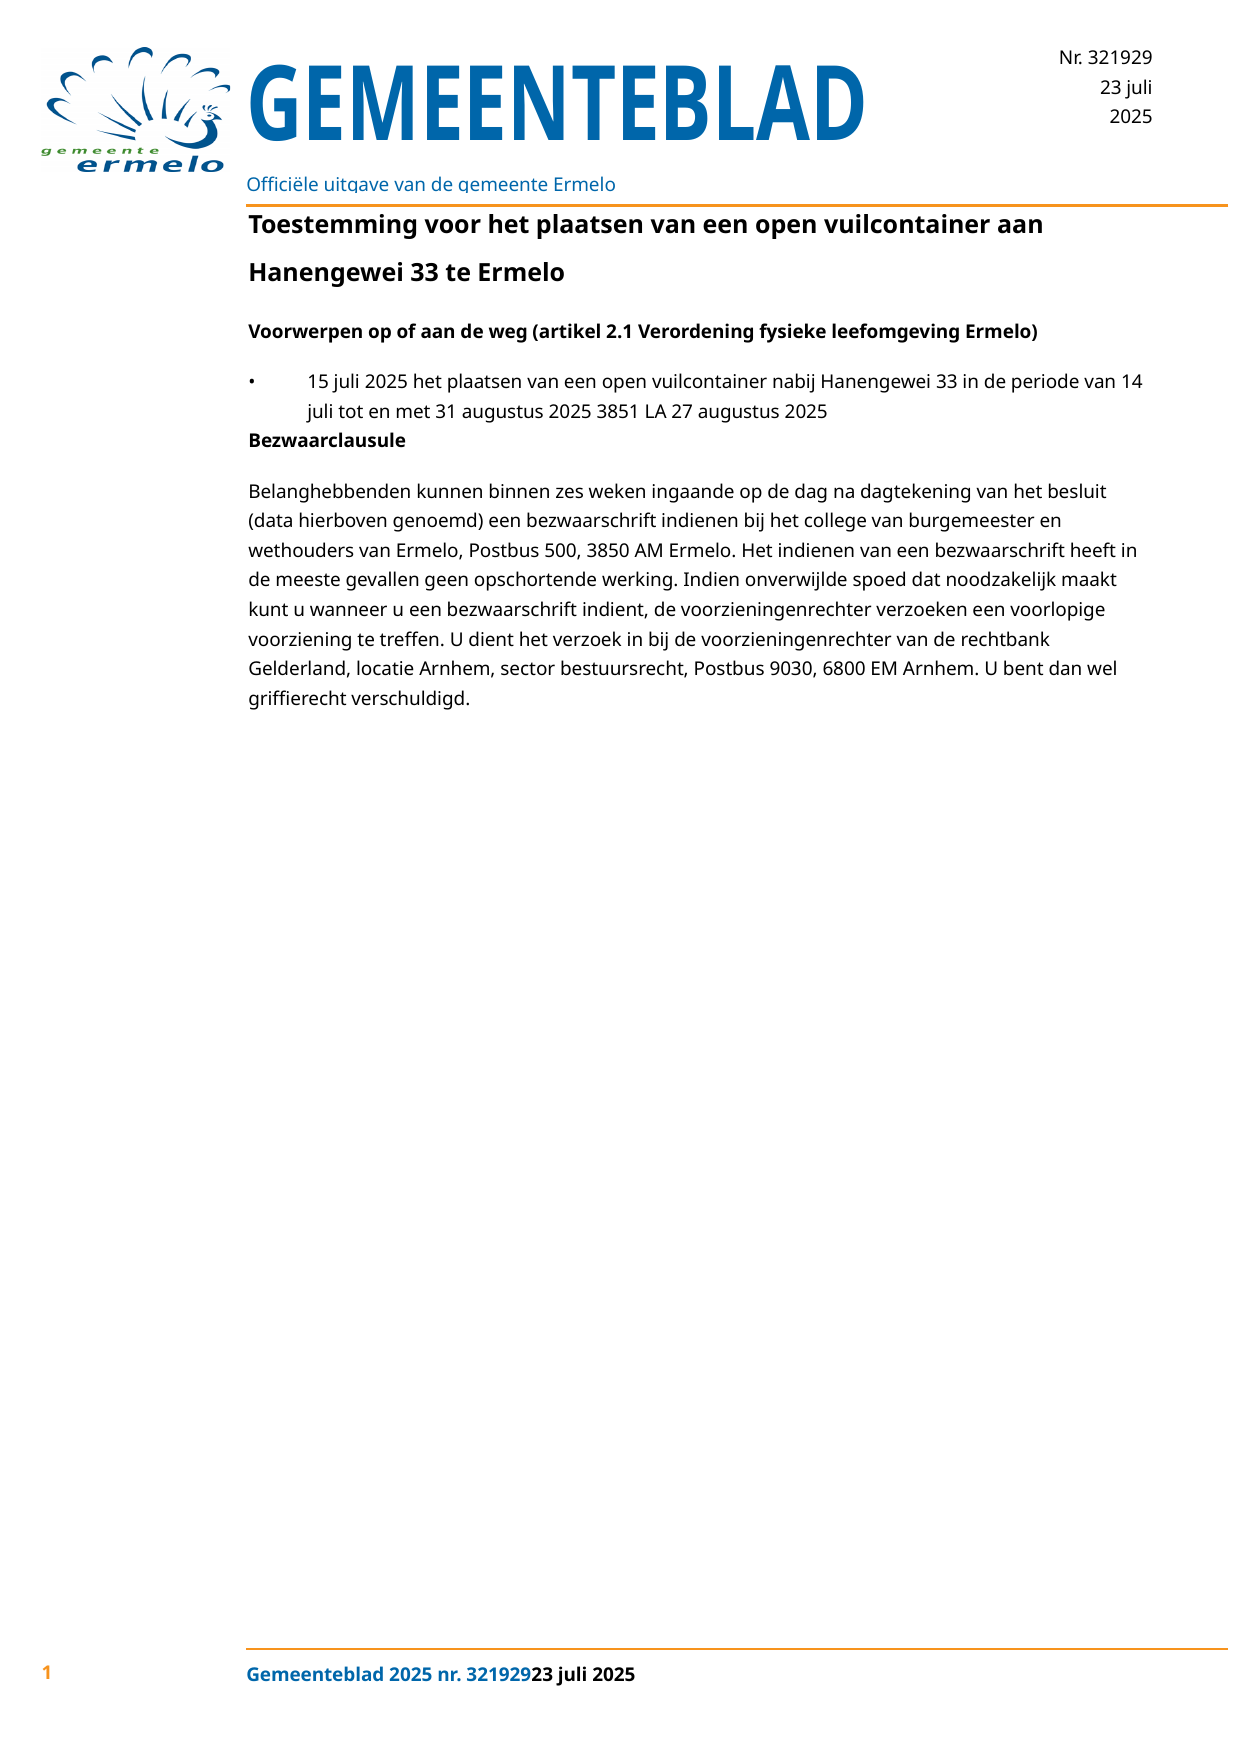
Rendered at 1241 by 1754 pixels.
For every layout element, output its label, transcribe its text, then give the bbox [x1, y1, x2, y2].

text Toestemming voor het plaatsen van een open vuilcontainer aan Hanengewei 33 te Ermelo [248, 207, 1152, 288]
text Belanghebbenden kunnen binnen zes weken ingaande op de dag na dagtekening van het besluit (data hierboven genoemd) een bezwaarschrift indienen bij het college van burgemeester en wethouders van Ermelo, Postbus 500, 3850 AM Ermelo. Het indienen van een bezwaarschrift heeft in de meeste gevallen geen opschortende werking. Indien onverwijlde spoed dat noodzakelijk maakt kunt u wanneer u een bezwaarschrift indient, de voorzieningenrechter verzoeken een voorlopige voorziening te treffen. U dient het verzoek in bij de voorzieningenrechter van de rechtbank Gelderland, locatie Arnhem, sector bestuursrecht, Postbus 9030, 6800 EM Arnhem. U bent dan wel griffierecht verschuldigd. [248, 478, 1152, 711]
picture [41, 47, 231, 172]
text Bezwaarclausule [248, 427, 1152, 453]
list 15 juli 2025 het plaatsen van een open vuilcontainer nabij Hanengewei 33 in de periode van 14 juli tot en met 31 augustus 2025 3851 LA 27 augustus 2025 [248, 368, 1152, 424]
text Voorwerpen op of aan de weg (artikel 2.1 Verordening fysieke leefomgeving Ermelo) [248, 318, 1152, 344]
